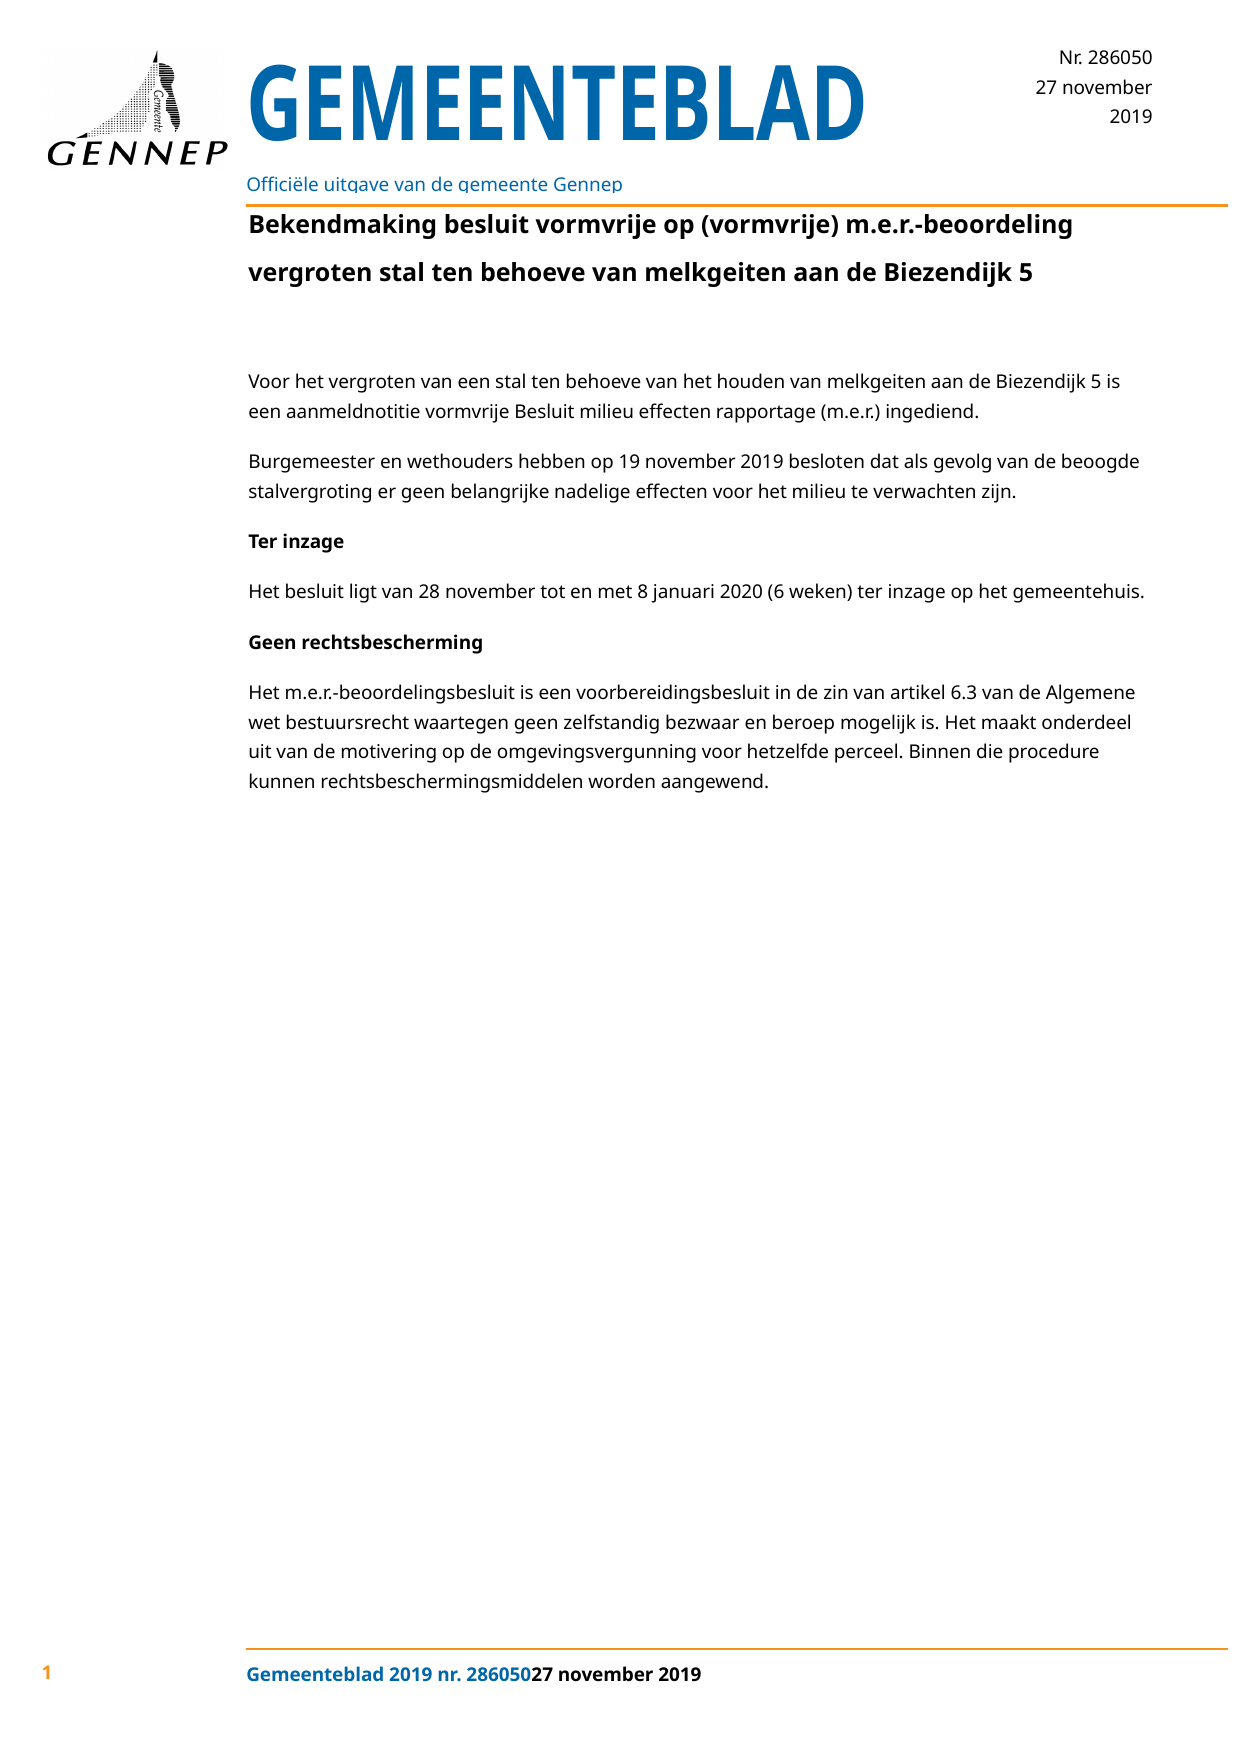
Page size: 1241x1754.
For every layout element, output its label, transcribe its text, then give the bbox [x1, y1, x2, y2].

picture [41, 47, 231, 172]
text Geen rechtsbescherming [248, 629, 1152, 655]
text Ter inzage [248, 528, 1152, 554]
text Bekendmaking besluit vormvrije op (vormvrije) m.e.r.-beoordeling vergroten stal ten behoeve van melkgeiten aan de Biezendijk 5 [248, 207, 1152, 288]
text Het m.e.r.-beoordelingsbesluit is een voorbereidingsbesluit in de zin van artikel 6.3 van de Algemene wet bestuursrecht waartegen geen zelfstandig bezwaar en beroep mogelijk is. Het maakt onderdeel uit van de motivering op de omgevingsvergunning voor hetzelfde perceel. Binnen die procedure kunnen rechtsbeschermingsmiddelen worden aangewend. [248, 679, 1152, 794]
text Voor het vergroten van een stal ten behoeve van het houden van melkgeiten aan de Biezendijk 5 is een aanmeldnotitie vormvrije Besluit milieu effecten rapportage (m.e.r.) ingediend. [248, 368, 1152, 424]
text Het besluit ligt van 28 november tot en met 8 januari 2020 (6 weken) ter inzage op het gemeentehuis. [248, 579, 1152, 604]
text Burgemeester en wethouders hebben op 19 november 2019 besloten dat als gevolg van de beoogde stalvergroting er geen belangrijke nadelige effecten voor het milieu te verwachten zijn. [248, 448, 1152, 504]
